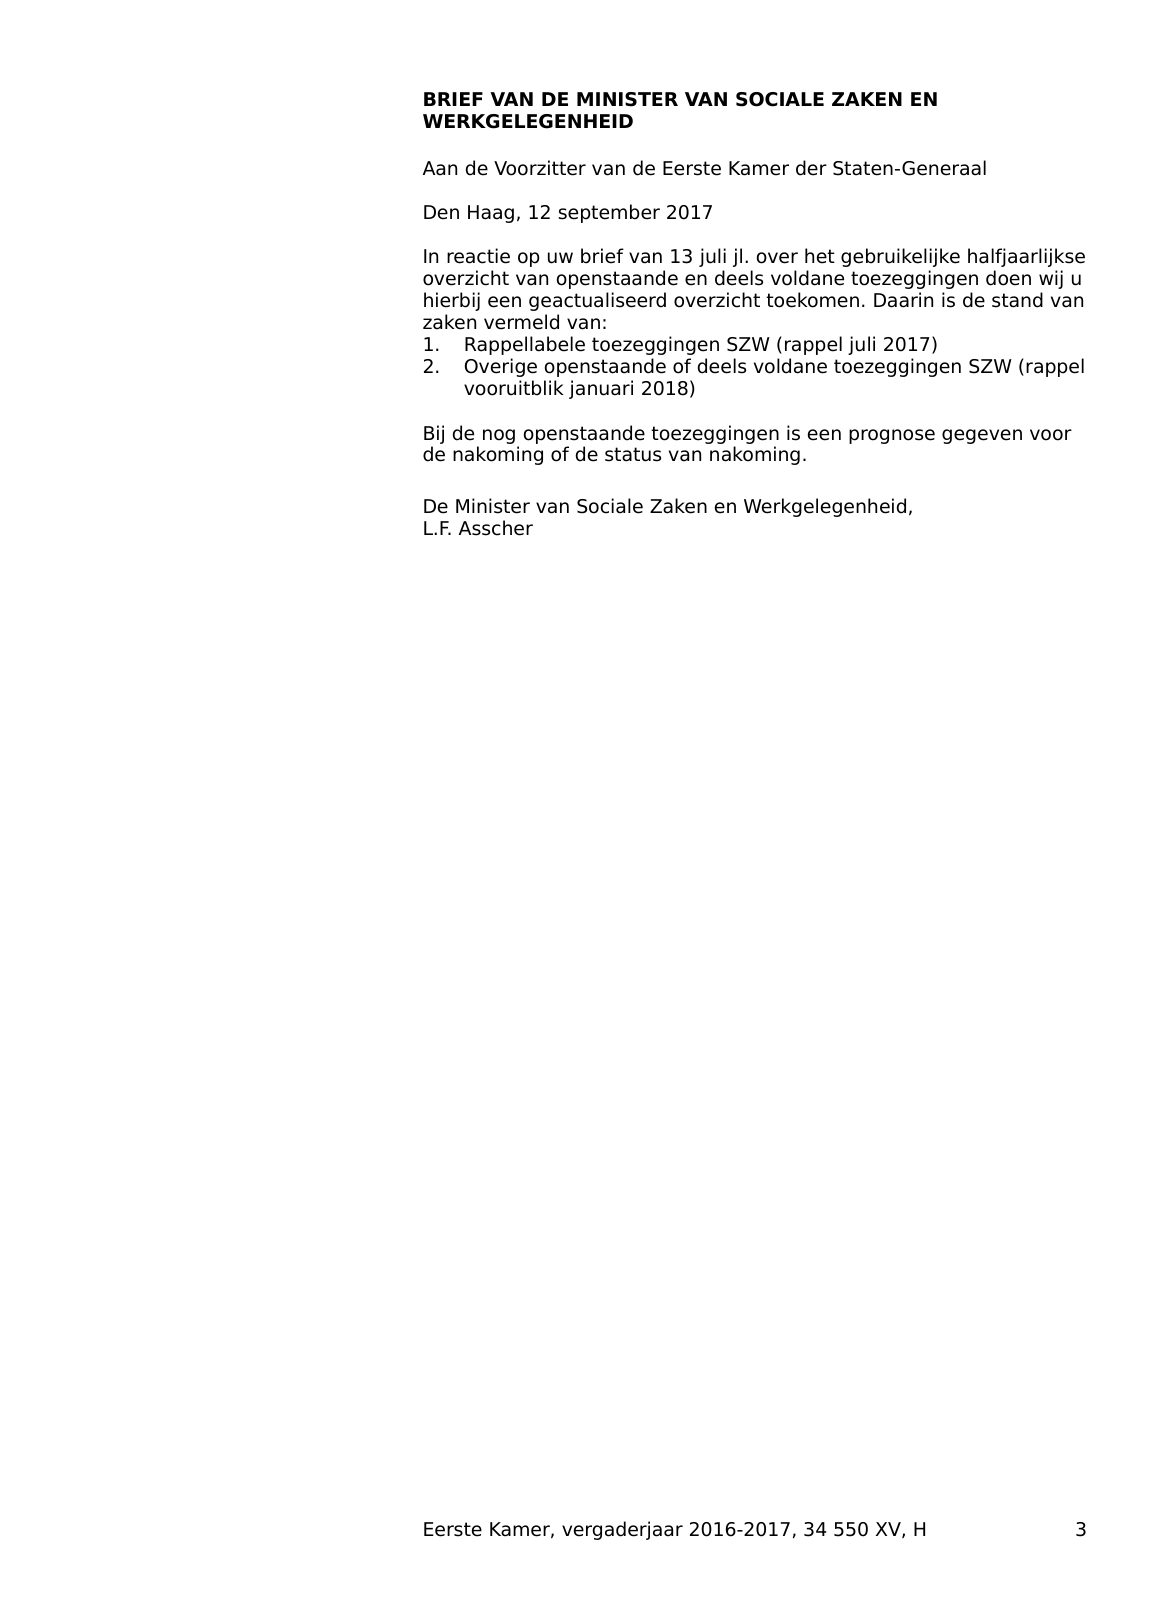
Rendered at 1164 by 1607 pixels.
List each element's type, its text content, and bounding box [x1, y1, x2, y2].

subtitle BRIEF VAN DE MINISTER VAN SOCIALE ZAKEN EN WERKGELEGENHEID [422, 89, 1087, 133]
text Aan de Voorzitter van de Eerste Kamer der Staten-Generaal [422, 158, 1087, 180]
text Bij de nog openstaande toezeggingen is een prognose gegeven voor de nakoming of de status van nakoming. [422, 422, 1087, 466]
text In reactie op uw brief van 13 juli jl. over het gebruikelijke halfjaarlijkse overzicht van openstaande en deels voldane toezeggingen doen wij u hierbij een geactualiseerd overzicht toekomen. Daarin is de stand van zaken vermeld van: [422, 246, 1087, 334]
text 2. Overige openstaande of deels voldane toezeggingen SZW (rappel vooruitblik januari 2018) [422, 356, 1087, 400]
text De Minister van Sociale Zaken en Werkgelegenheid, L.F. Asscher [422, 496, 1087, 540]
text 1. Rappellabele toezeggingen SZW (rappel juli 2017) [422, 334, 1087, 356]
text Den Haag, 12 september 2017 [422, 202, 1087, 224]
